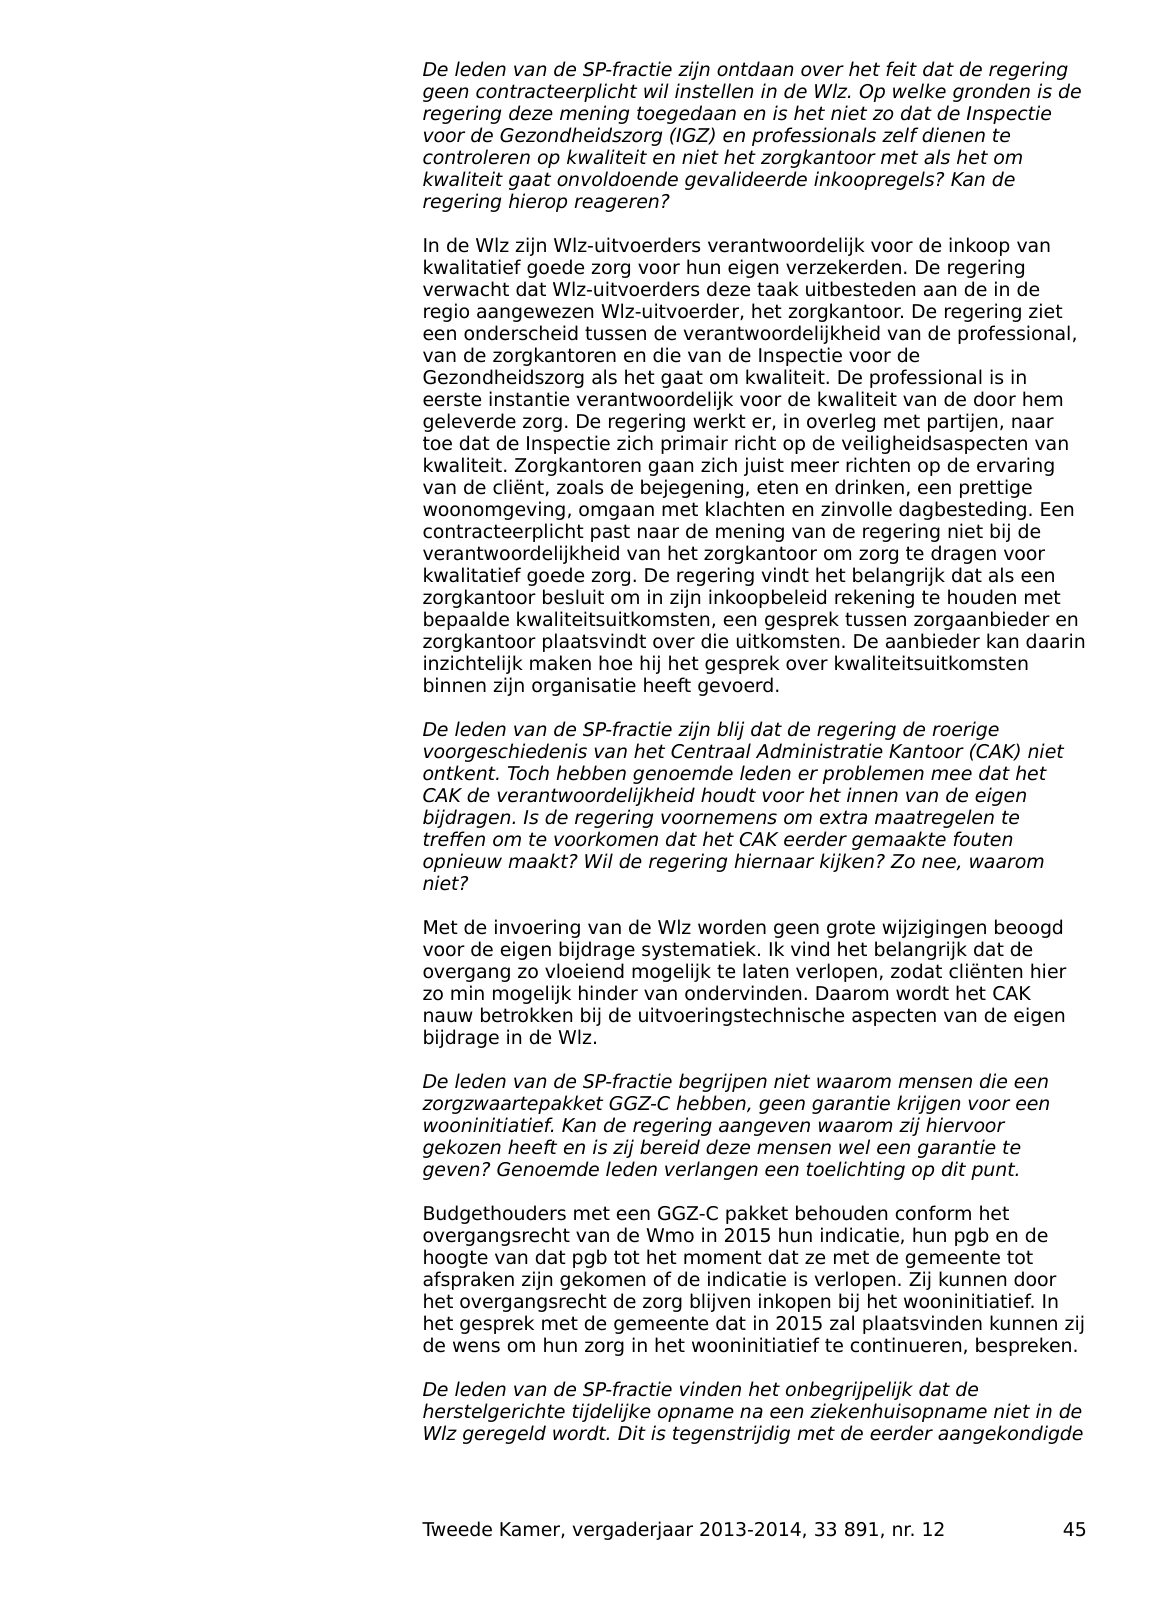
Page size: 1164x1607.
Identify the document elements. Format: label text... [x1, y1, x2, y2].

text Budgethouders met een GGZ-C pakket behouden conform het overgangsrecht van de Wmo in 2015 hun indicatie, hun pgb en de hoogte van dat pgb tot het moment dat ze met de gemeente tot afspraken zijn gekomen of de indicatie is verlopen. Zij kunnen door het overgangsrecht de zorg blijven inkopen bij het wooninitiatief. In het gesprek met de gemeente dat in 2015 zal plaatsvinden kunnen zij de wens om hun zorg in het wooninitiatief te continueren, bespreken. [422, 1203, 1087, 1357]
text De leden van de SP-fractie begrijpen niet waarom mensen die een zorgzwaartepakket GGZ-C hebben, geen garantie krijgen voor een wooninitiatief. Kan de regering aangeven waarom zij hiervoor gekozen heeft en is zij bereid deze mensen wel een garantie te geven? Genoemde leden verlangen een toelichting op dit punt. [422, 1071, 1087, 1181]
text In de Wlz zijn Wlz-uitvoerders verantwoordelijk voor de inkoop van kwalitatief goede zorg voor hun eigen verzekerden. De regering verwacht dat Wlz-uitvoerders deze taak uitbesteden aan de in de regio aangewezen Wlz-uitvoerder, het zorgkantoor. De regering ziet een onderscheid tussen de verantwoordelijkheid van de professional, van de zorgkantoren en die van de Inspectie voor de Gezondheidszorg als het gaat om kwaliteit. De professional is in eerste instantie verantwoordelijk voor de kwaliteit van de door hem geleverde zorg. De regering werkt er, in overleg met partijen, naar toe dat de Inspectie zich primair richt op de veiligheidsaspecten van kwaliteit. Zorgkantoren gaan zich juist meer richten op de ervaring van de cliënt, zoals de bejegening, eten en drinken, een prettige woonomgeving, omgaan met klachten en zinvolle dagbesteding. Een contracteerplicht past naar de mening van de regering niet bij de verantwoordelijkheid van het zorgkantoor om zorg te dragen voor kwalitatief goede zorg. De regering vindt het belangrijk dat als een zorgkantoor besluit om in zijn inkoopbeleid rekening te houden met bepaalde kwaliteitsuitkomsten, een gesprek tussen zorgaanbieder en zorgkantoor plaatsvindt over die uitkomsten. De aanbieder kan daarin inzichtelijk maken hoe hij het gesprek over kwaliteitsuitkomsten binnen zijn organisatie heeft gevoerd. [422, 235, 1087, 697]
text Met de invoering van de Wlz worden geen grote wijzigingen beoogd voor de eigen bijdrage systematiek. Ik vind het belangrijk dat de overgang zo vloeiend mogelijk te laten verlopen, zodat cliënten hier zo min mogelijk hinder van ondervinden. Daarom wordt het CAK nauw betrokken bij de uitvoeringstechnische aspecten van de eigen bijdrage in de Wlz. [422, 917, 1087, 1049]
text De leden van de SP-fractie zijn ontdaan over het feit dat de regering geen contracteerplicht wil instellen in de Wlz. Op welke gronden is de regering deze mening toegedaan en is het niet zo dat de Inspectie voor de Gezondheidszorg (IGZ) en professionals zelf dienen te controleren op kwaliteit en niet het zorgkantoor met als het om kwaliteit gaat onvoldoende gevalideerde inkoopregels? Kan de regering hierop reageren? [422, 59, 1087, 213]
text De leden van de SP-fractie zijn blij dat de regering de roerige voorgeschiedenis van het Centraal Administratie Kantoor (CAK) niet ontkent. Toch hebben genoemde leden er problemen mee dat het CAK de verantwoordelijkheid houdt voor het innen van de eigen bijdragen. Is de regering voornemens om extra maatregelen te treffen om te voorkomen dat het CAK eerder gemaakte fouten opnieuw maakt? Wil de regering hiernaar kijken? Zo nee, waarom niet? [422, 719, 1087, 895]
text De leden van de SP-fractie vinden het onbegrijpelijk dat de herstelgerichte tijdelijke opname na een ziekenhuisopname niet in de Wlz geregeld wordt. Dit is tegenstrijdig met de eerder aangekondigde [422, 1379, 1087, 1445]
